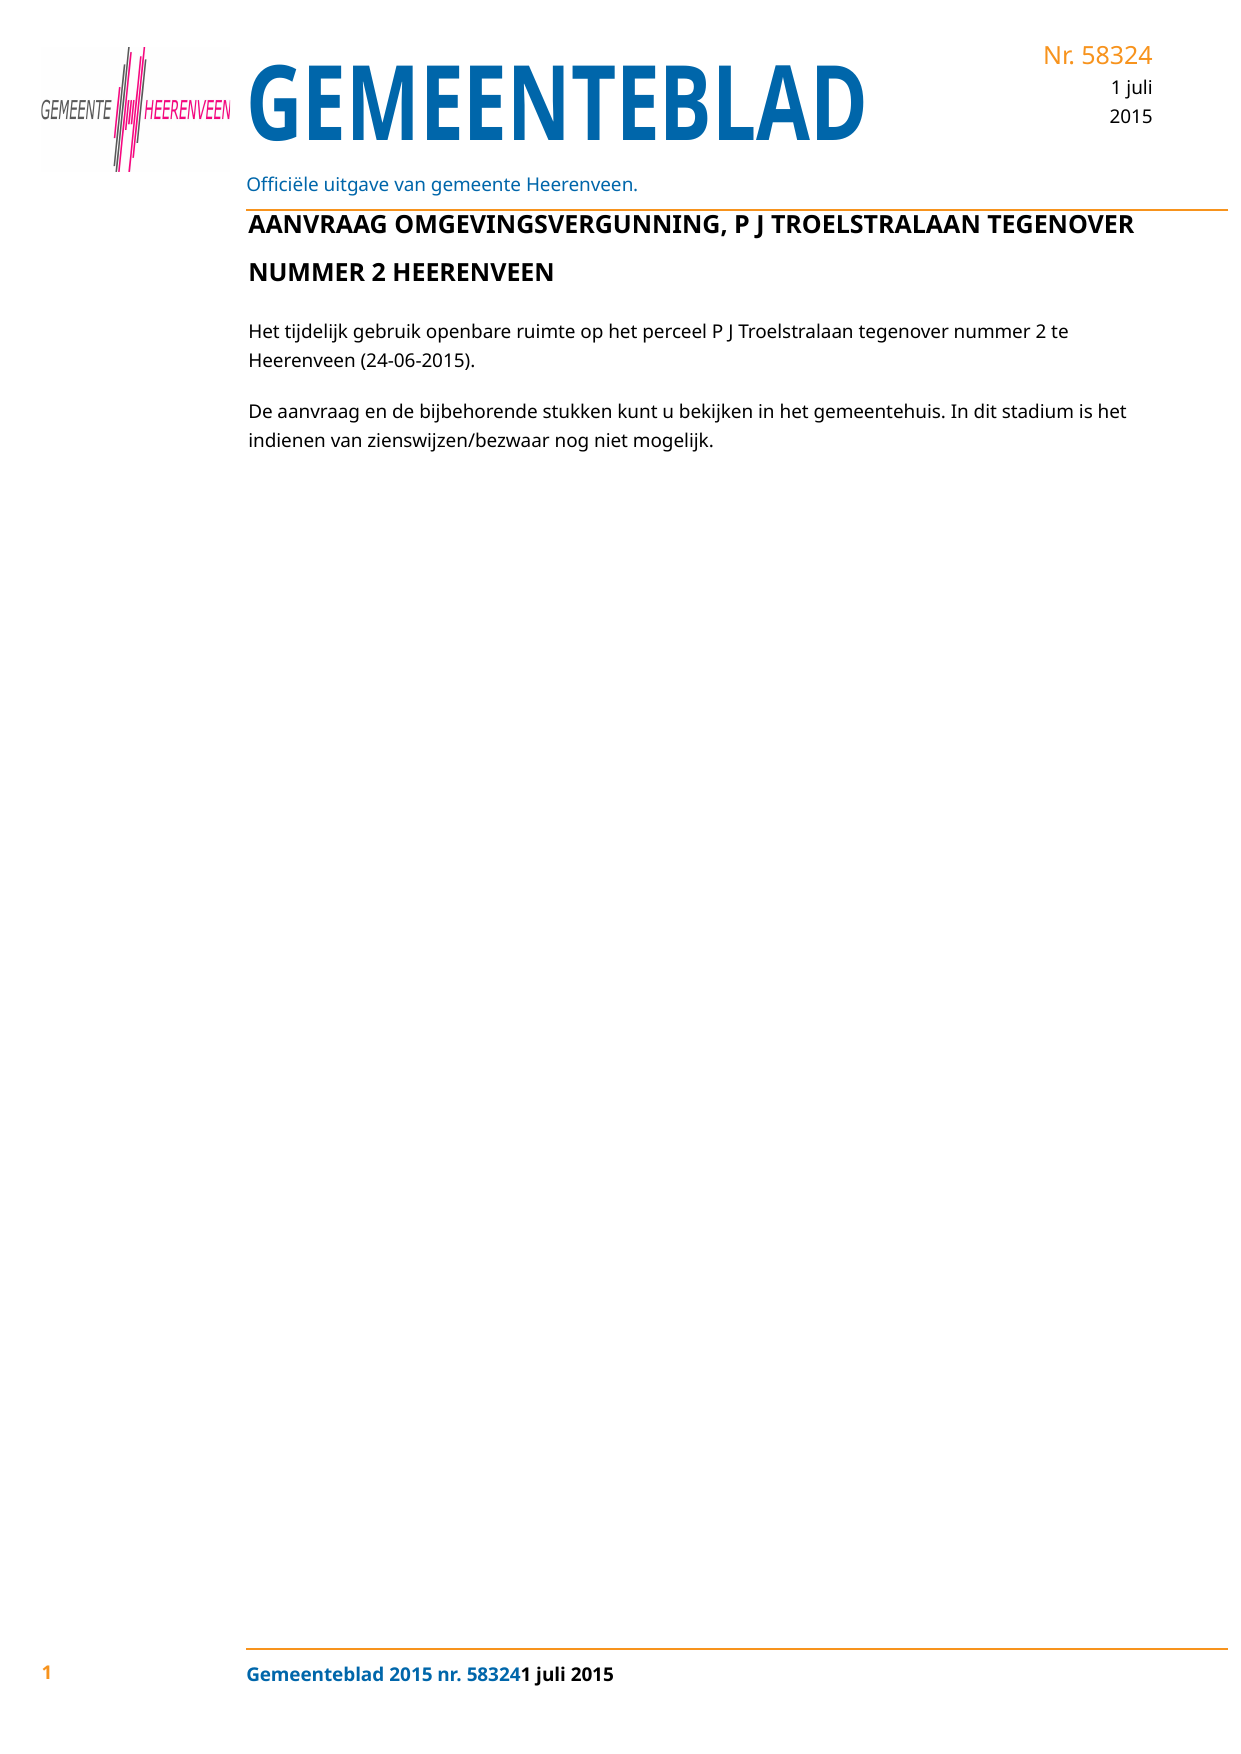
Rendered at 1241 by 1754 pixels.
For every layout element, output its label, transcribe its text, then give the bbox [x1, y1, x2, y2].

picture [41, 47, 231, 172]
text AANVRAAG OMGEVINGSVERGUNNING, P J TROELSTRALAAN TEGENOVER NUMMER 2 HEERENVEEN [248, 211, 1152, 288]
text De aanvraag en de bijbehorende stukken kunt u bekijken in het gemeentehuis. In dit stadium is het indienen van zienswijzen/bezwaar nog niet mogelijk. [248, 398, 1152, 453]
text Het tijdelijk gebruik openbare ruimte op het perceel P J Troelstralaan tegenover nummer 2 te Heerenveen (24-06-2015). [248, 318, 1152, 373]
